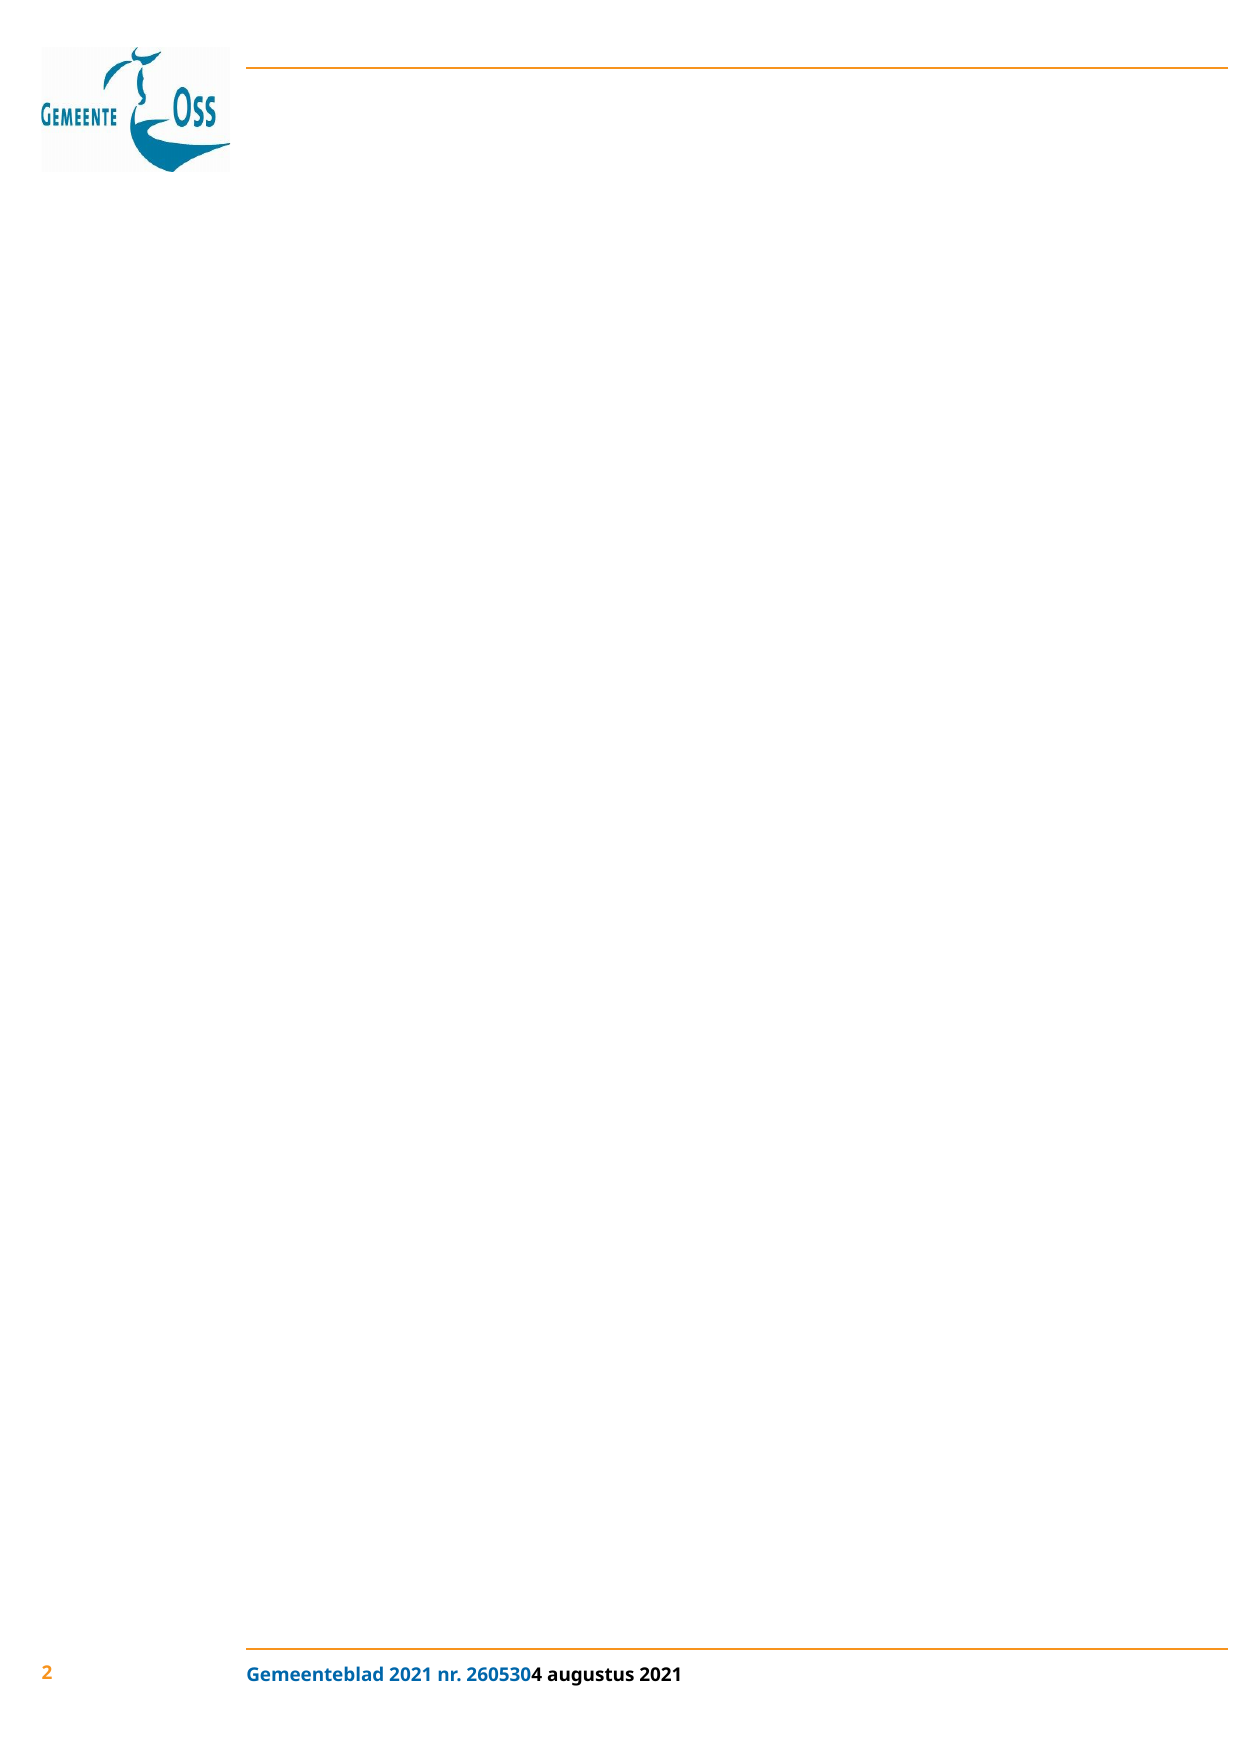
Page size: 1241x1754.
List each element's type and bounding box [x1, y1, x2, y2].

picture [41, 47, 231, 172]
